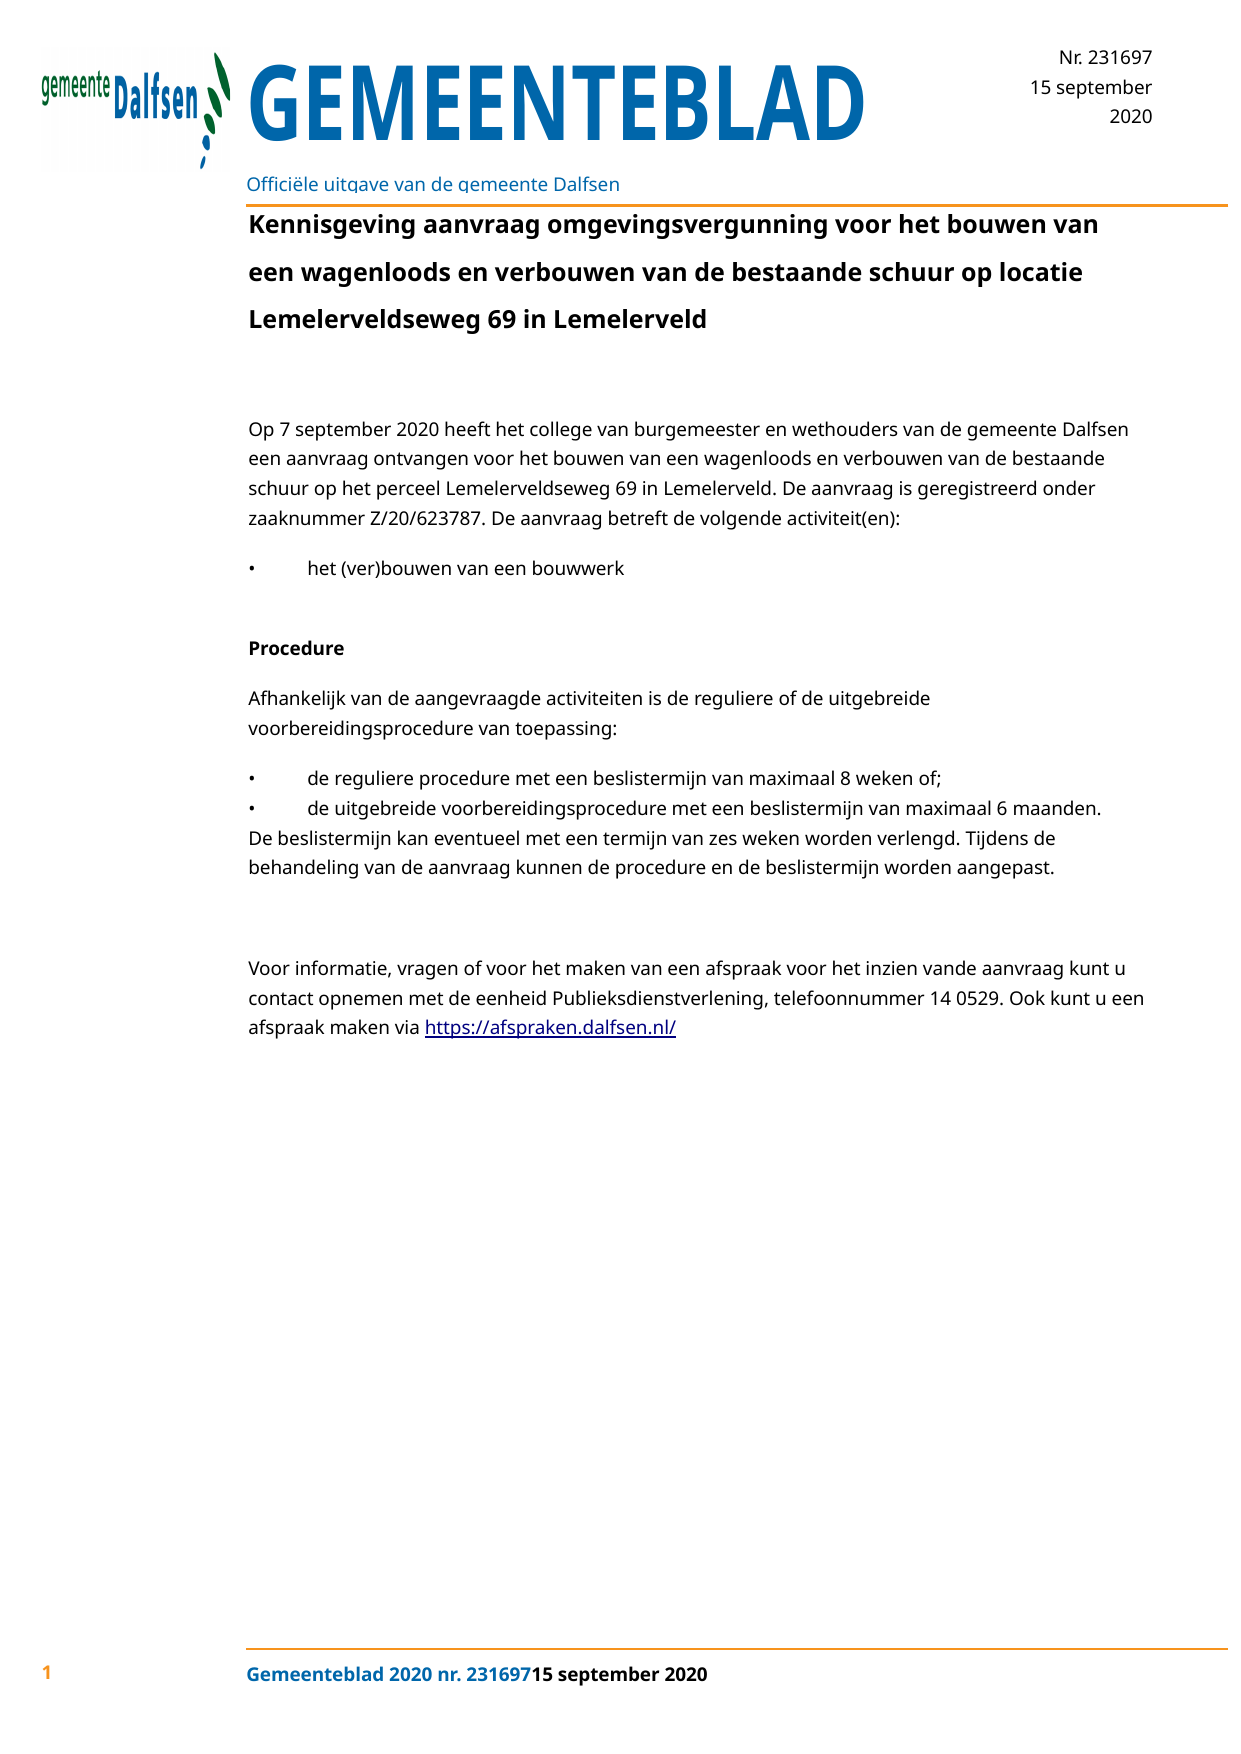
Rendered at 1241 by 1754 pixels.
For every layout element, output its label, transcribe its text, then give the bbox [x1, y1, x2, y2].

picture [41, 47, 231, 172]
list het (ver)bouwen van een bouwwerk [248, 555, 1152, 581]
text De beslistermijn kan eventueel met een termijn van zes weken worden verlengd. Tijdens de behandeling van de aanvraag kunnen de procedure en de beslistermijn worden aangepast. [248, 825, 1152, 880]
text Kennisgeving aanvraag omgevingsvergunning voor het bouwen van een wagenloods en verbouwen van de bestaande schuur op locatie Lemelerveldseweg 69 in Lemelerveld [248, 207, 1152, 336]
text Voor informatie, vragen of voor het maken van een afspraak voor het inzien vande aanvraag kunt u contact opnemen met de eenheid Publieksdienstverlening, telefoonnummer 14 0529. Ook kunt u een afspraak maken via https://afspraken.dalfsen.nl/ [248, 955, 1152, 1040]
text Afhankelijk van de aangevraagde activiteiten is de reguliere of de uitgebreide voorbereidingsprocedure van toepassing: [248, 686, 1152, 741]
list de uitgebreide voorbereidingsprocedure met een beslistermijn van maximaal 6 maanden. [248, 795, 1152, 821]
text Op 7 september 2020 heeft het college van burgemeester en wethouders van de gemeente Dalfsen een aanvraag ontvangen voor het bouwen van een wagenloods en verbouwen van de bestaande schuur op het perceel Lemelerveldseweg 69 in Lemelerveld. De aanvraag is geregistreerd onder zaaknummer Z/20/623787. De aanvraag betreft de volgende activiteit(en): [248, 416, 1152, 530]
text Procedure [248, 635, 1152, 661]
list de reguliere procedure met een beslistermijn van maximaal 8 weken of; [248, 766, 1152, 791]
